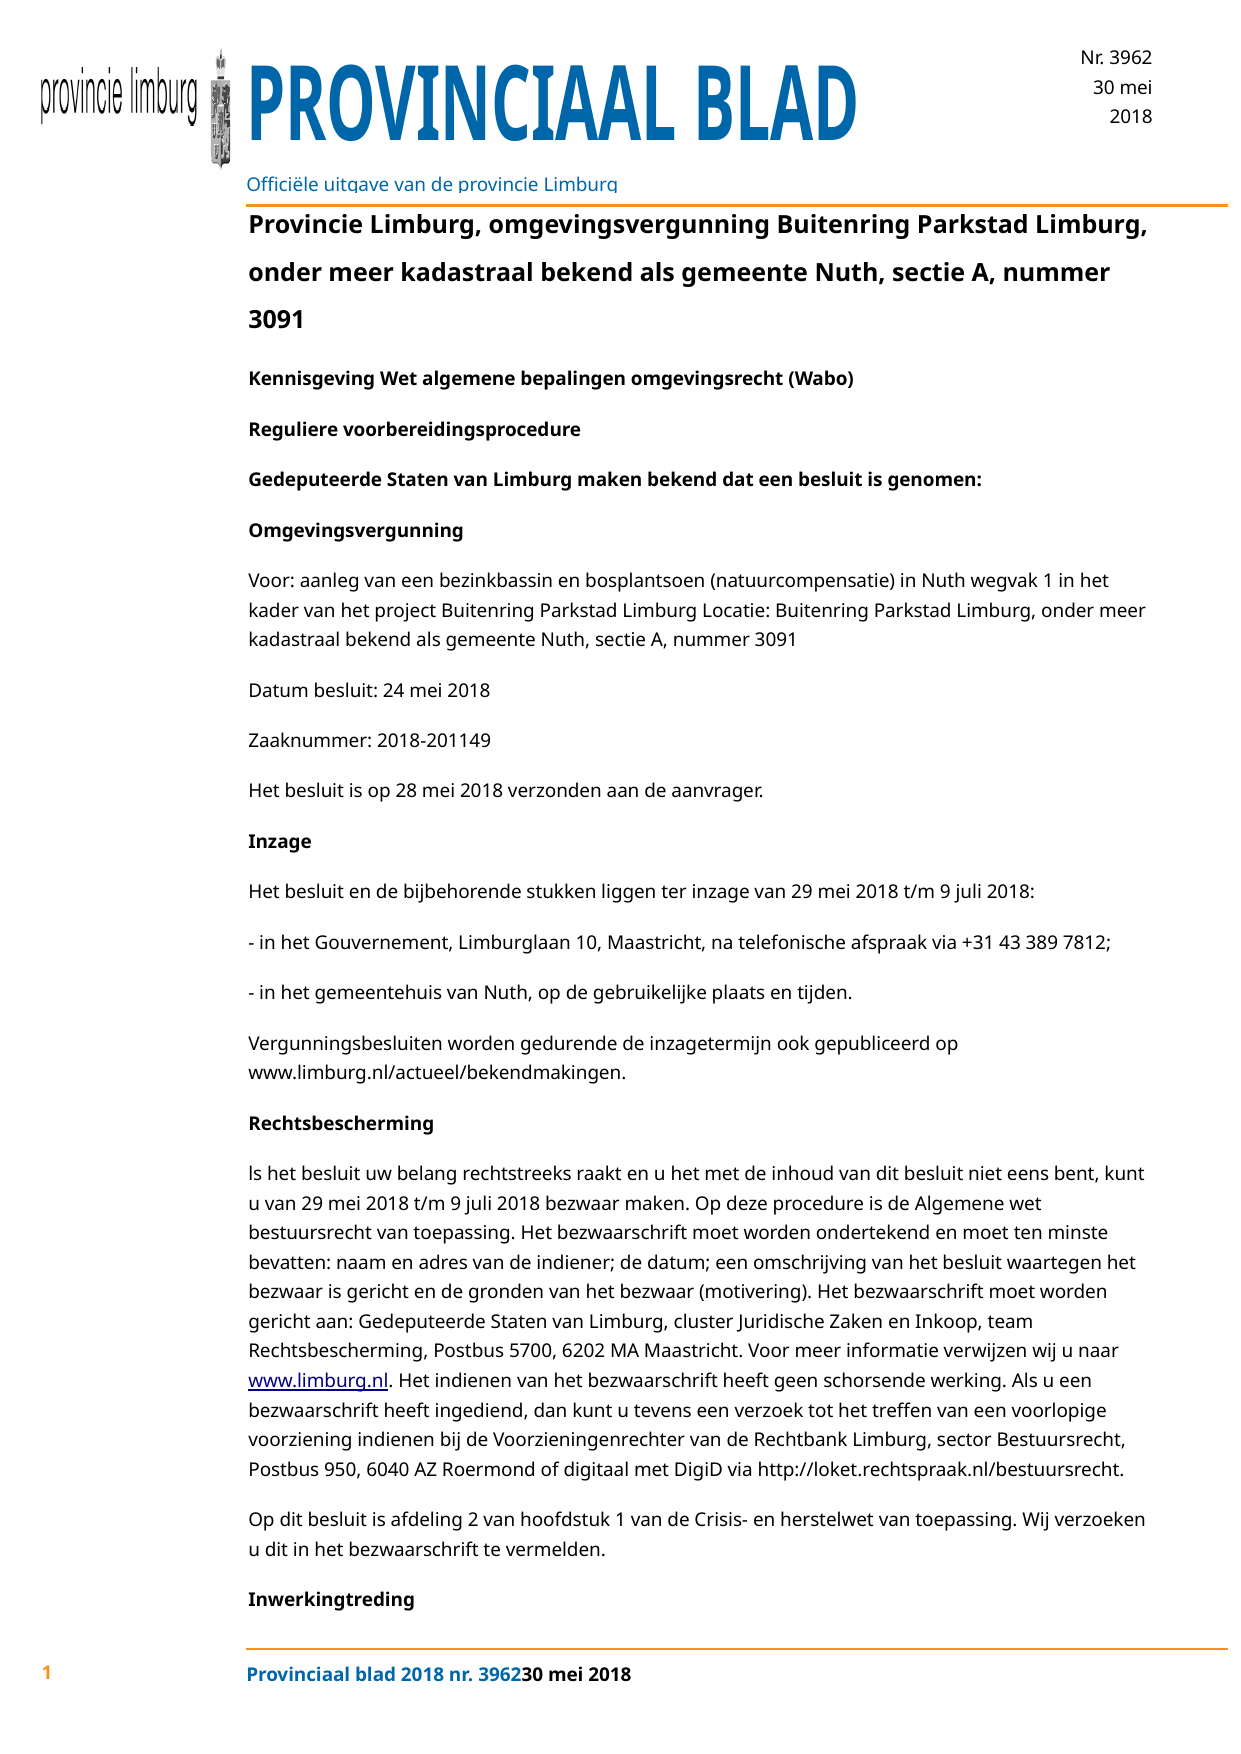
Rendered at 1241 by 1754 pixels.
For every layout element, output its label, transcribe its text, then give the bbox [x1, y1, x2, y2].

text - in het Gouvernement, Limburglaan 10, Maastricht, na telefonische afspraak via +31 43 389 7812; [248, 929, 1152, 954]
text Datum besluit: 24 mei 2018 [248, 677, 1152, 702]
text Op dit besluit is afdeling 2 van hoofdstuk 1 van de Crisis- en herstelwet van toepassing. Wij verzoeken u dit in het bezwaarschrift te vermelden. [248, 1506, 1152, 1562]
text Omgevingsvergunning [248, 517, 1152, 542]
text Rechtsbescherming [248, 1110, 1152, 1135]
text Vergunningsbesluiten worden gedurende de inzagetermijn ook gepubliceerd op www.limburg.nl/actueel/bekendmakingen. [248, 1030, 1152, 1085]
text Inwerkingtreding [248, 1586, 1152, 1612]
text Inzage [248, 828, 1152, 854]
picture [41, 47, 231, 172]
text Voor: aanleg van een bezinkbassin en bosplantsoen (natuurcompensatie) in Nuth wegvak 1 in het kader van het project Buitenring Parkstad Limburg Locatie: Buitenring Parkstad Limburg, onder meer kadastraal bekend als gemeente Nuth, sectie A, nummer 3091 [248, 567, 1152, 652]
text Het besluit is op 28 mei 2018 verzonden aan de aanvrager. [248, 778, 1152, 803]
text Zaaknummer: 2018-201149 [248, 727, 1152, 753]
text Kennisgeving Wet algemene bepalingen omgevingsrecht (Wabo) [248, 366, 1152, 391]
text ls het besluit uw belang rechtstreeks raakt en u het met de inhoud van dit besluit niet eens bent, kunt u van 29 mei 2018 t/m 9 juli 2018 bezwaar maken. Op deze procedure is de Algemene wet bestuursrecht van toepassing. Het bezwaarschrift moet worden ondertekend en moet ten minste bevatten: naam en adres van de indiener; de datum; een omschrijving van het besluit waartegen het bezwaar is gericht en de gronden van het bezwaar (motivering). Het bezwaarschrift moet worden gericht aan: Gedeputeerde Staten van Limburg, cluster Juridische Zaken en Inkoop, team Rechtsbescherming, Postbus 5700, 6202 MA Maastricht. Voor meer informatie verwijzen wij u naar www.limburg.nl. Het indienen van het bezwaarschrift heeft geen schorsende werking. Als u een bezwaarschrift heeft ingediend, dan kunt u tevens een verzoek tot het treffen van een voorlopige voorziening indienen bij de Voorzieningenrechter van de Rechtbank Limburg, sector Bestuursrecht, Postbus 950, 6040 AZ Roermond of digitaal met DigiD via http://loket.rechtspraak.nl/bestuursrecht. [248, 1160, 1152, 1482]
text - in het gemeentehuis van Nuth, op de gebruikelijke plaats en tijden. [248, 979, 1152, 1005]
text Provincie Limburg, omgevingsvergunning Buitenring Parkstad Limburg, onder meer kadastraal bekend als gemeente Nuth, sectie A, nummer 3091 [248, 207, 1152, 336]
text Gedeputeerde Staten van Limburg maken bekend dat een besluit is genomen: [248, 466, 1152, 492]
text Het besluit en de bijbehorende stukken liggen ter inzage van 29 mei 2018 t/m 9 juli 2018: [248, 878, 1152, 904]
text Reguliere voorbereidingsprocedure [248, 416, 1152, 442]
